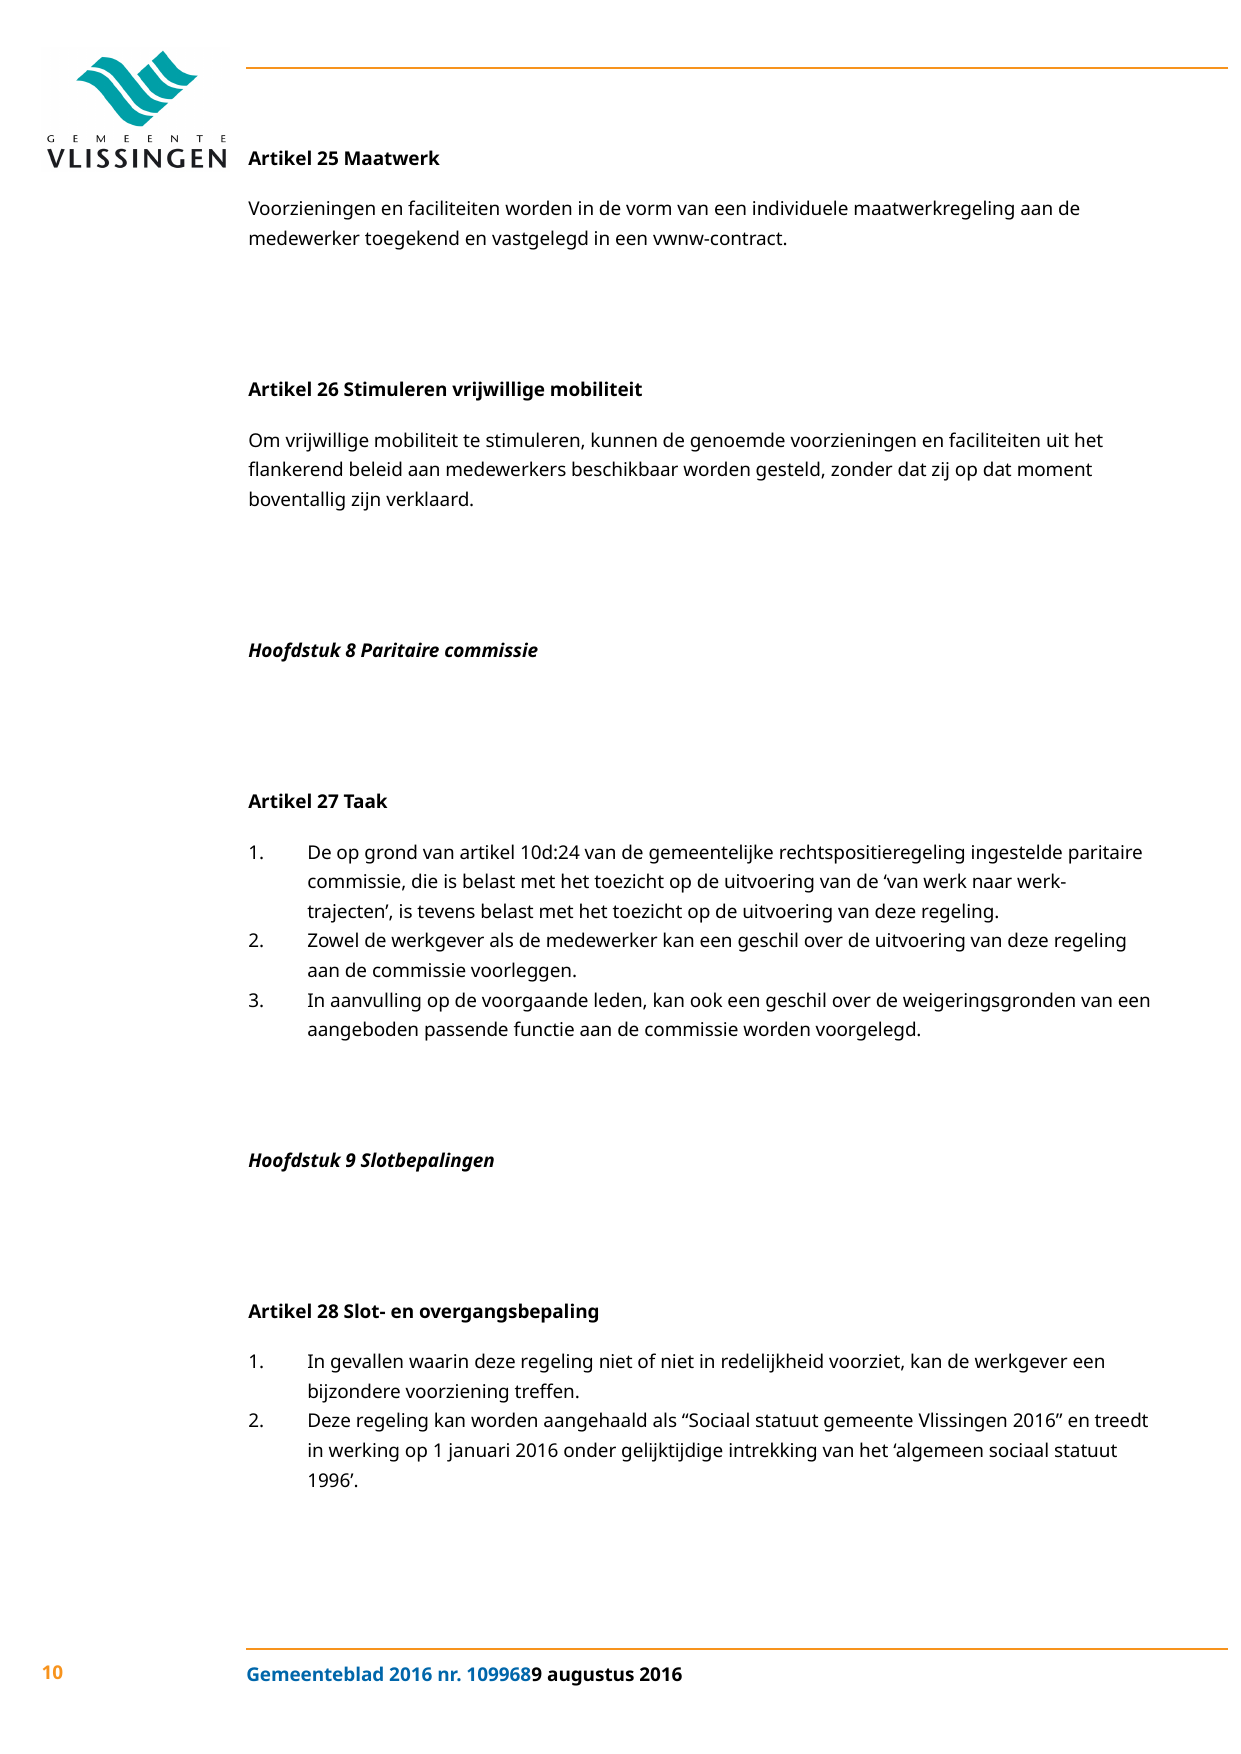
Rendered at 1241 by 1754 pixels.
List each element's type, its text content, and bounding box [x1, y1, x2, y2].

text Hoofdstuk 9 Slotbepalingen [248, 1147, 1152, 1173]
text Voorzieningen en faciliteiten worden in de vorm van een individuele maatwerkregeling aan de medewerker toegekend en vastgelegd in een vwnw-contract. [248, 196, 1152, 251]
picture [41, 47, 231, 172]
text Artikel 27 Taak [248, 788, 1152, 814]
list In gevallen waarin deze regeling niet of niet in redelijkheid voorziet, kan de werkgever een bijzondere voorziening treffen. [248, 1348, 1152, 1404]
text Hoofdstuk 8 Paritaire commissie [248, 637, 1152, 663]
text Artikel 28 Slot- en overgangsbepaling [248, 1298, 1152, 1324]
text Om vrijwillige mobiliteit te stimuleren, kunnen de genoemde voorzieningen en faciliteiten uit het flankerend beleid aan medewerkers beschikbaar worden gesteld, zonder dat zij op dat moment boventallig zijn verklaard. [248, 427, 1152, 512]
list Zowel de werkgever als de medewerker kan een geschil over de uitvoering van deze regeling aan de commissie voorleggen. [248, 928, 1152, 983]
list Deze regeling kan worden aangehaald als “Sociaal statuut gemeente Vlissingen 2016” en treedt in werking op 1 januari 2016 onder gelijktijdige intrekking van het ‘algemeen sociaal statuut 1996’. [248, 1408, 1152, 1493]
list In aanvulling op de voorgaande leden, kan ook een geschil over de weigeringsgronden van een aangeboden passende functie aan de commissie worden voorgelegd. [248, 987, 1152, 1042]
text Artikel 25 Maatwerk [248, 145, 1152, 171]
list De op grond van artikel 10d:24 van de gemeentelijke rechtspositieregeling ingestelde paritaire commissie, die is belast met het toezicht op de uitvoering van de ‘van werk naar werk-trajecten’, is tevens belast met het toezicht op de uitvoering van deze regeling. [248, 839, 1152, 924]
text Artikel 26 Stimuleren vrijwillige mobiliteit [248, 376, 1152, 402]
